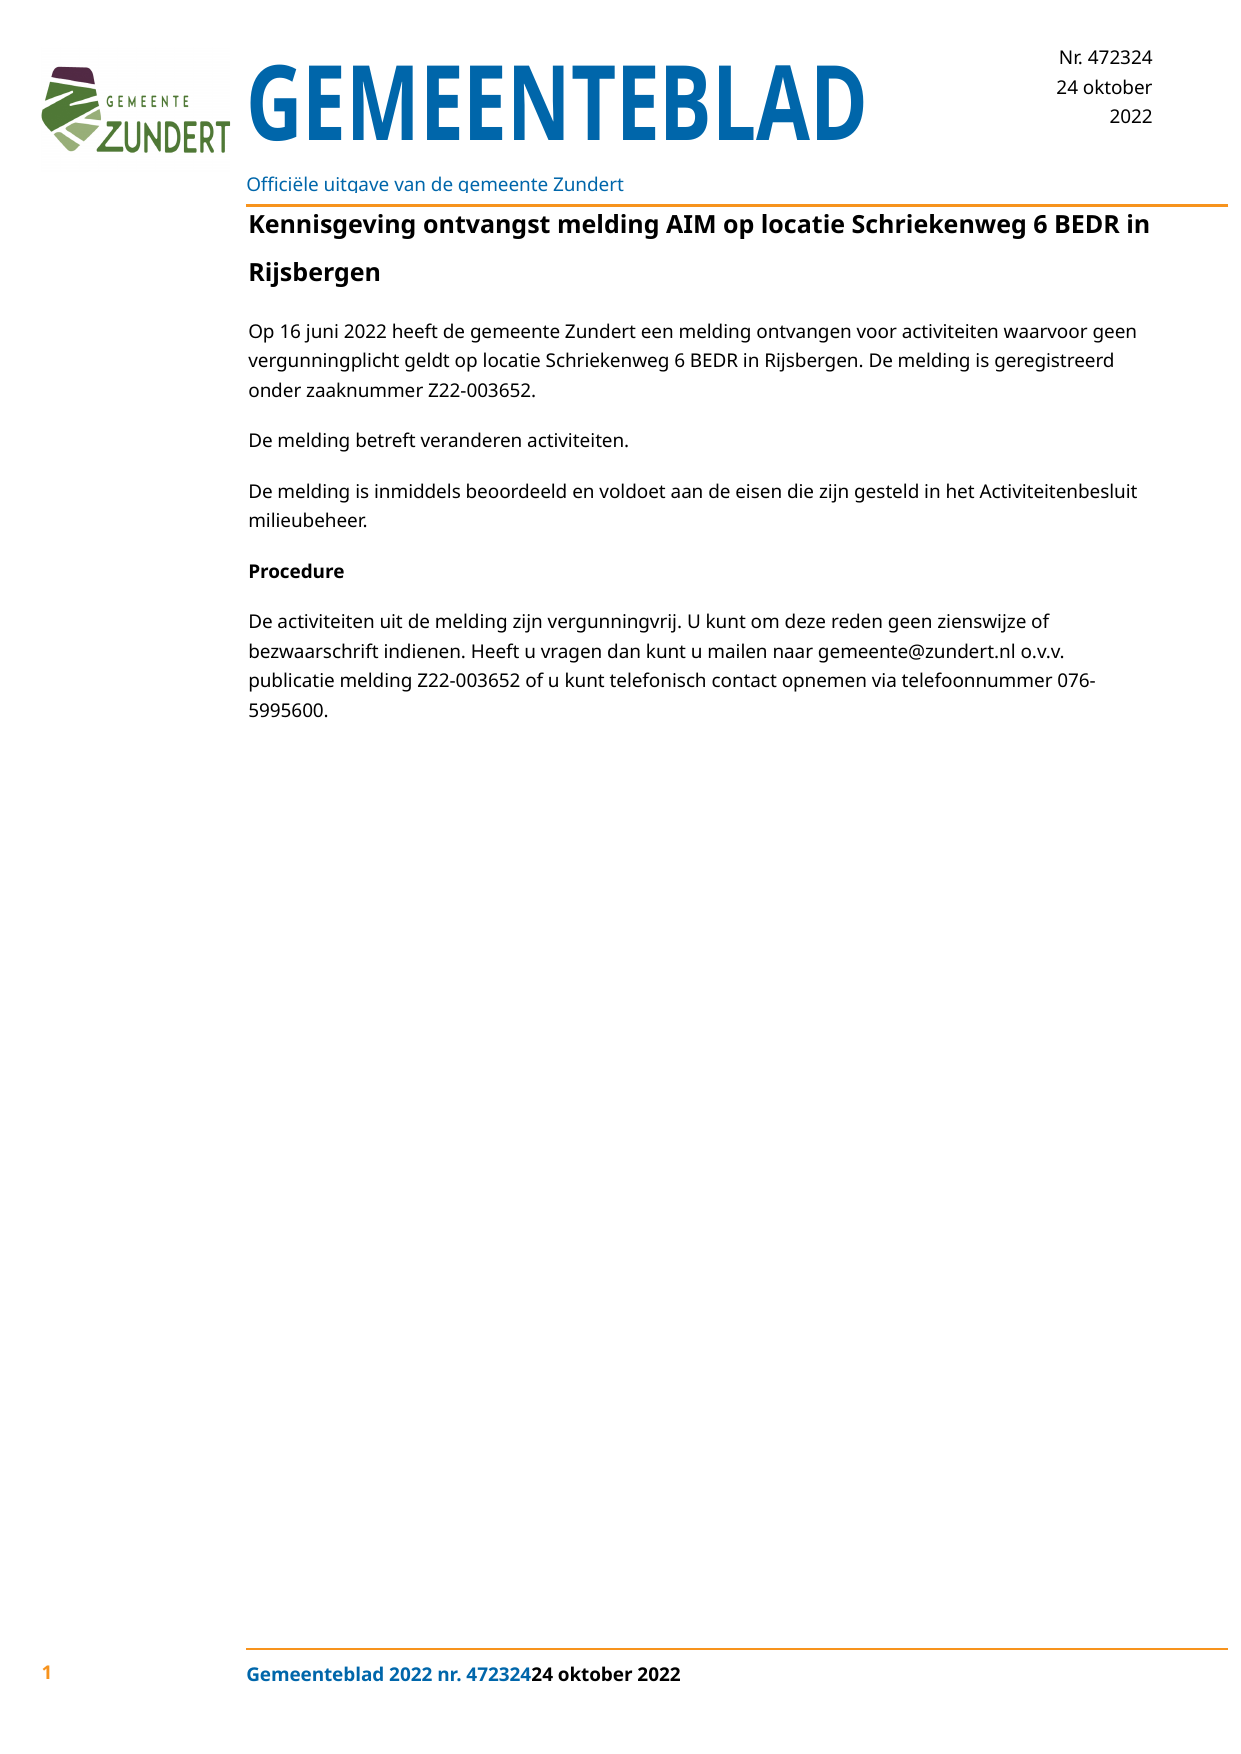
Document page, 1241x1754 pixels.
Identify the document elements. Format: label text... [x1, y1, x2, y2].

text Kennisgeving ontvangst melding AIM op locatie Schriekenweg 6 BEDR in Rijsbergen [248, 207, 1152, 288]
text De melding is inmiddels beoordeeld en voldoet aan de eisen die zijn gesteld in het Activiteitenbesluit milieubeheer. [248, 478, 1152, 533]
text Procedure [248, 558, 1152, 584]
picture [41, 47, 231, 172]
text Op 16 juni 2022 heeft de gemeente Zundert een melding ontvangen voor activiteiten waarvoor geen vergunningplicht geldt op locatie Schriekenweg 6 BEDR in Rijsbergen. De melding is geregistreerd onder zaaknummer Z22-003652. [248, 318, 1152, 403]
text De activiteiten uit de melding zijn vergunningvrij. U kunt om deze reden geen zienswijze of bezwaarschrift indienen. Heeft u vragen dan kunt u mailen naar gemeente@zundert.nl o.v.v. publicatie melding Z22-003652 of u kunt telefonisch contact opnemen via telefoonnummer 076-5995600. [248, 608, 1152, 723]
text De melding betreft veranderen activiteiten. [248, 427, 1152, 453]
